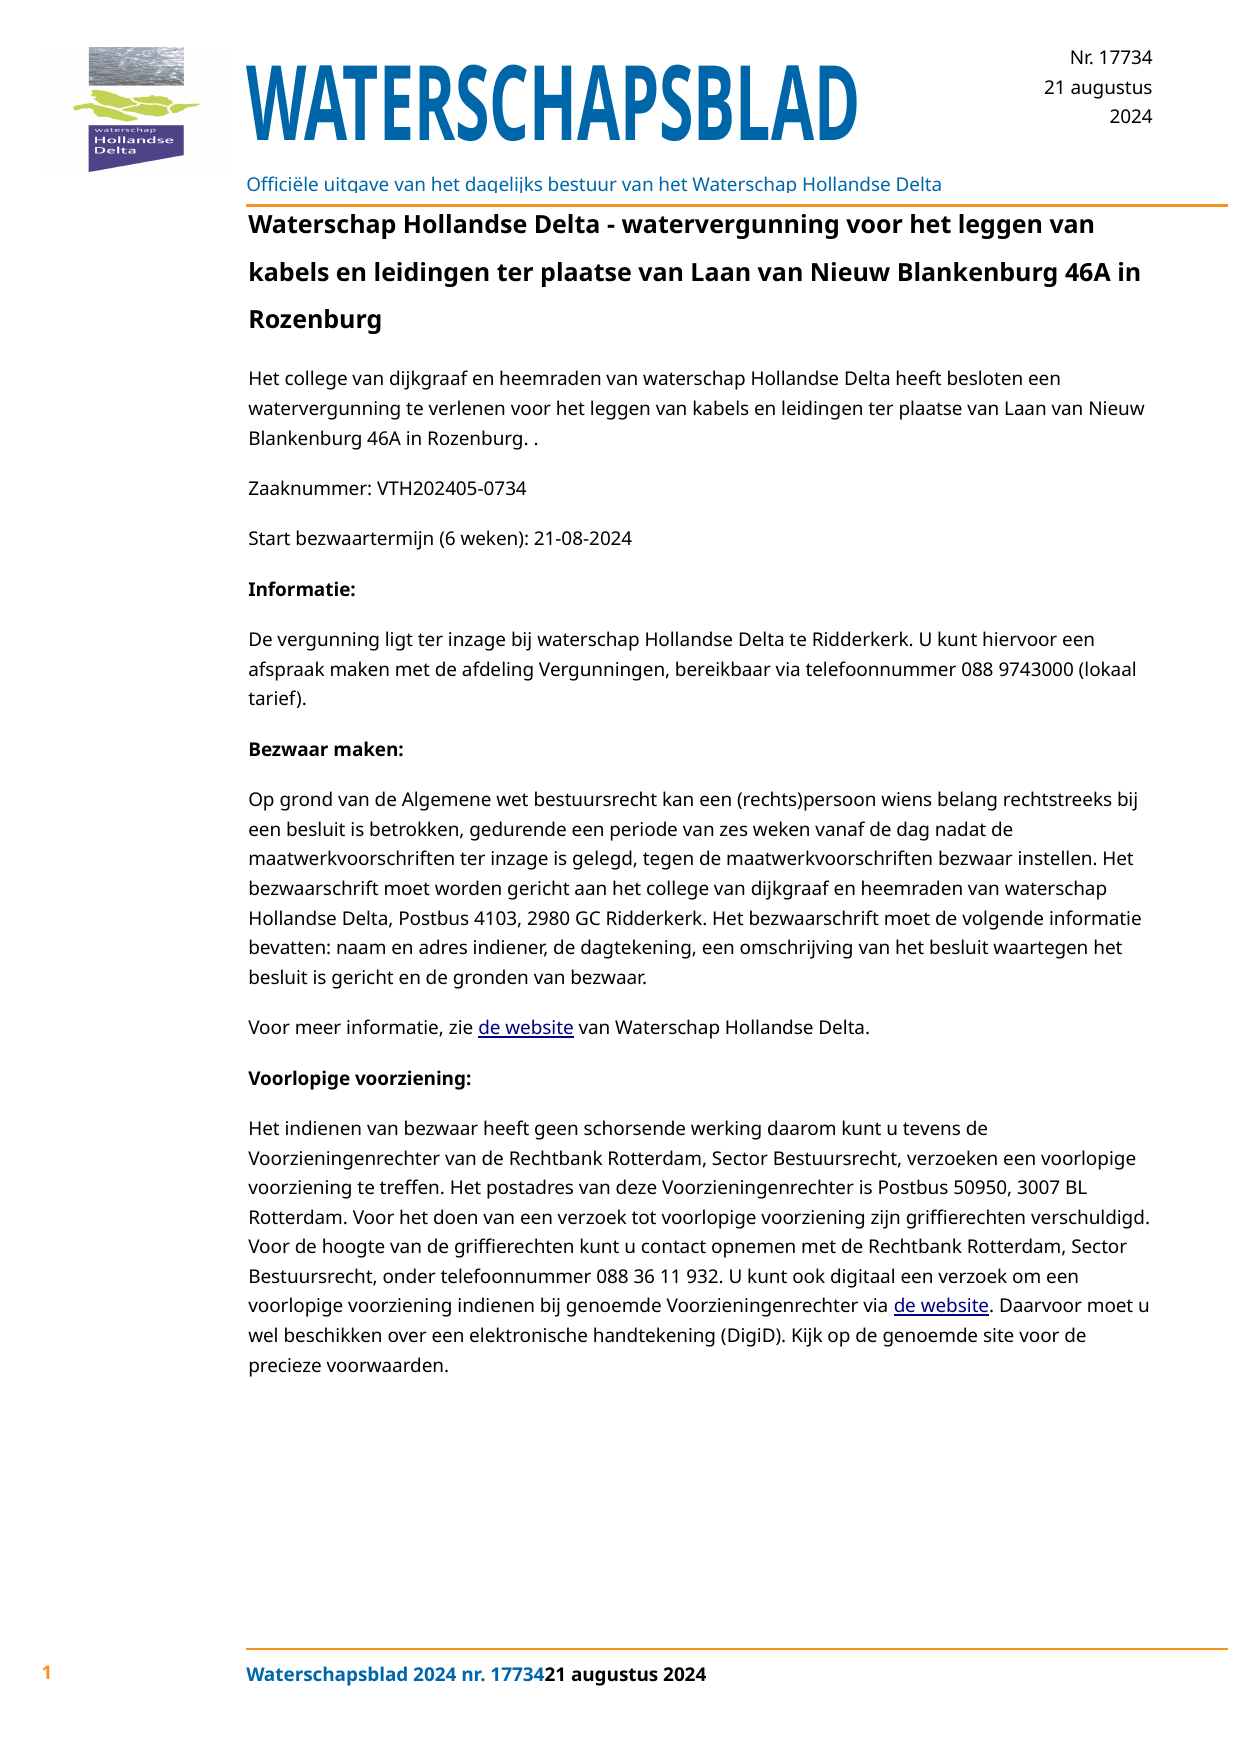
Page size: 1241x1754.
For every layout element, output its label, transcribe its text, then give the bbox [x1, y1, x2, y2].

text Het college van dijkgraaf en heemraden van waterschap Hollandse Delta heeft besloten een watervergunning te verlenen voor het leggen van kabels en leidingen ter plaatse van Laan van Nieuw Blankenburg 46A in Rozenburg. . [248, 366, 1152, 450]
picture [41, 47, 231, 172]
text Start bezwaartermijn (6 weken): 21-08-2024 [248, 526, 1152, 551]
text Bezwaar maken: [248, 736, 1152, 762]
text De vergunning ligt ter inzage bij waterschap Hollandse Delta te Ridderkerk. U kunt hiervoor een afspraak maken met de afdeling Vergunningen, bereikbaar via telefoonnummer 088 9743000 (lokaal tarief). [248, 626, 1152, 711]
text Voor meer informatie, zie de website van Waterschap Hollandse Delta. [248, 1014, 1152, 1040]
text Zaaknummer: VTH202405-0734 [248, 475, 1152, 501]
text Informatie: [248, 576, 1152, 602]
text Op grond van de Algemene wet bestuursrecht kan een (rechts)persoon wiens belang rechtstreeks bij een besluit is betrokken, gedurende een periode van zes weken vanaf de dag nadat de maatwerkvoorschriften ter inzage is gelegd, tegen de maatwerkvoorschriften bezwaar instellen. Het bezwaarschrift moet worden gericht aan het college van dijkgraaf en heemraden van waterschap Hollandse Delta, Postbus 4103, 2980 GC Ridderkerk. Het bezwaarschrift moet de volgende informatie bevatten: naam en adres indiener, de dagtekening, een omschrijving van het besluit waartegen het besluit is gericht en de gronden van bezwaar. [248, 786, 1152, 989]
text Het indienen van bezwaar heeft geen schorsende werking daarom kunt u tevens de Voorzieningenrechter van de Rechtbank Rotterdam, Sector Bestuursrecht, verzoeken een voorlopige voorziening te treffen. Het postadres van deze Voorzieningenrechter is Postbus 50950, 3007 BL Rotterdam. Voor het doen van een verzoek tot voorlopige voorziening zijn griffierechten verschuldigd. Voor de hoogte van de griffierechten kunt u contact opnemen met de Rechtbank Rotterdam, Sector Bestuursrecht, onder telefoonnummer 088 36 11 932. U kunt ook digitaal een verzoek om een voorlopige voorziening indienen bij genoemde Voorzieningenrechter via de website. Daarvoor moet u wel beschikken over een elektronische handtekening (DigiD). Kijk op de genoemde site voor de precieze voorwaarden. [248, 1115, 1152, 1377]
text Waterschap Hollandse Delta - watervergunning voor het leggen van kabels en leidingen ter plaatse van Laan van Nieuw Blankenburg 46A in Rozenburg [248, 207, 1152, 336]
text Voorlopige voorziening: [248, 1065, 1152, 1090]
